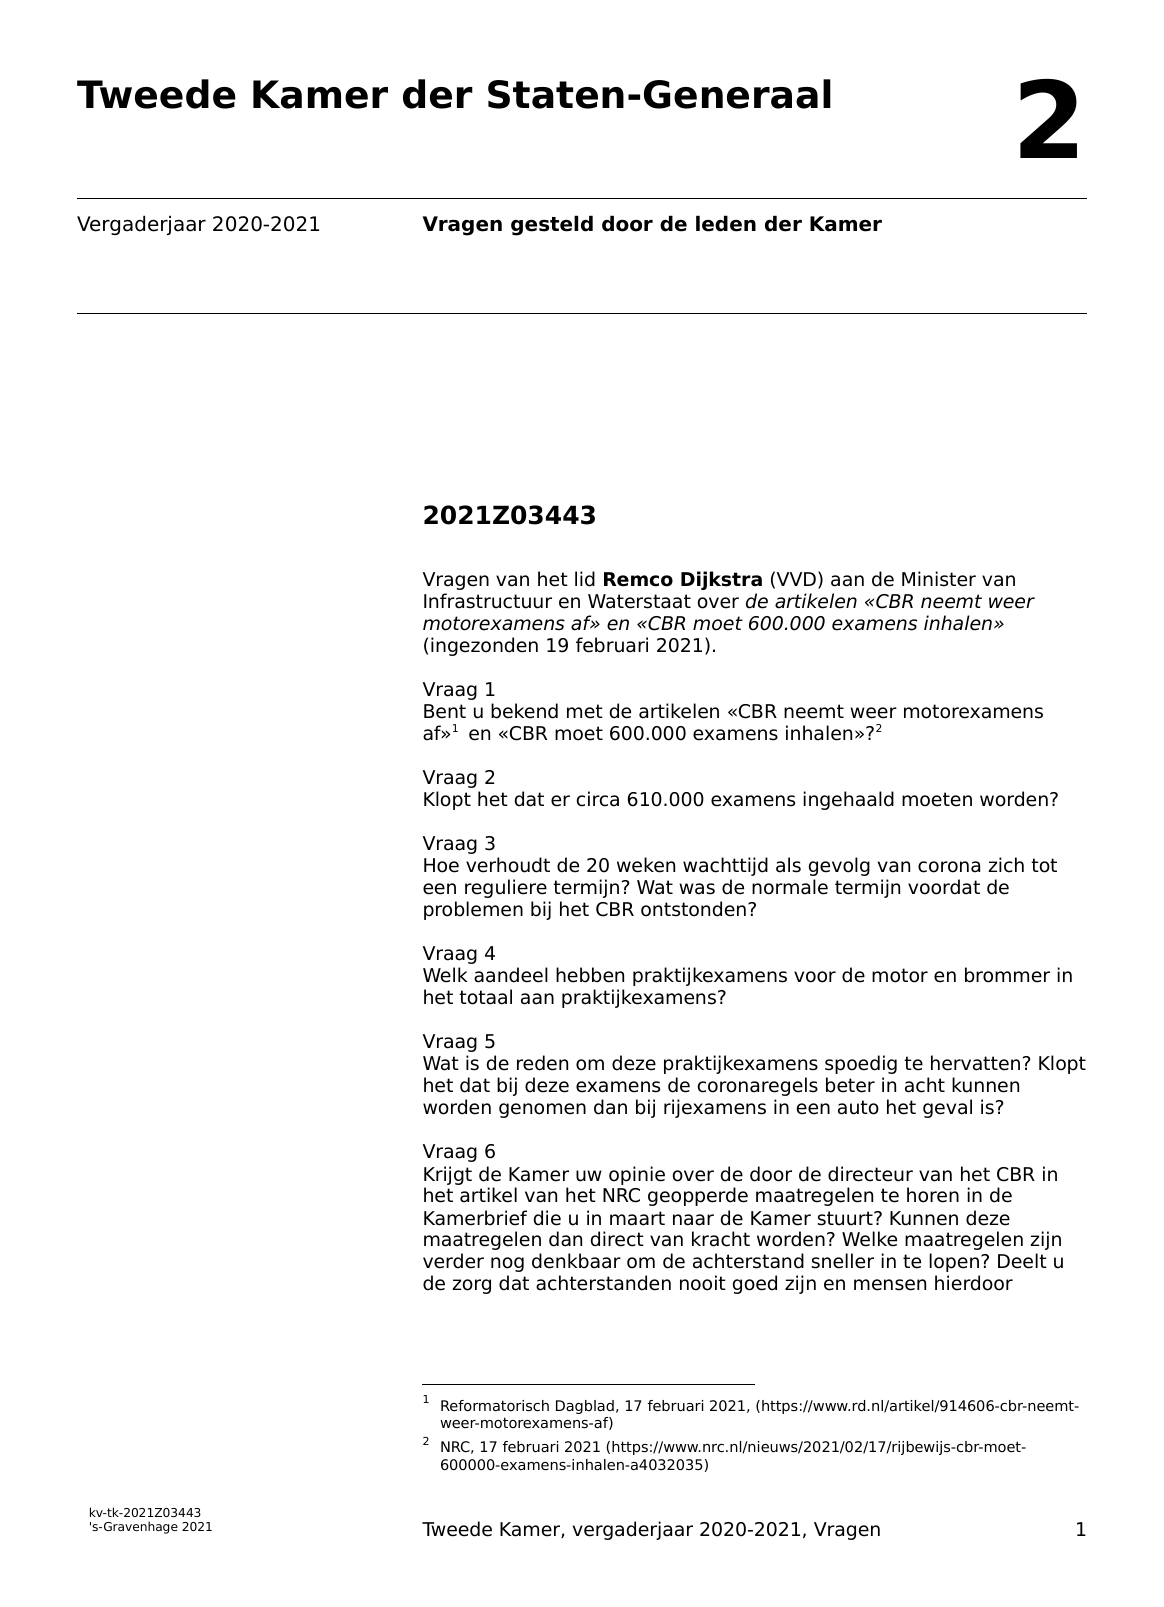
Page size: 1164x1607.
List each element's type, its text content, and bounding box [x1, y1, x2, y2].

text kv-tk-2021Z03443 [88, 1506, 323, 1520]
text Reformatorisch Dagblad, 17 februari 2021, (https://www.rd.nl/artikel/914606-cbr-neemt-weer-motorexamens-af) [422, 1393, 1087, 1432]
table_cell Vragen gesteld door de leden der Kamer [422, 199, 1087, 313]
text NRC, 17 februari 2021 (https://www.nrc.nl/nieuws/2021/02/17/rijbewijs-cbr-moet-600000-examens-inhalen-a4032035) [422, 1435, 1087, 1474]
text Vragen van het lid Remco Dijkstra (VVD) aan de Minister van Infrastructuur en Waterstaat over de artikelen «CBR neemt weer motorexamens af» en «CBR moet 600.000 examens inhalen» (ingezonden 19 februari 2021). [422, 569, 1087, 657]
text Vraag 5 [422, 1031, 1087, 1053]
text 2021Z03443 [422, 501, 1087, 531]
text Bent u bekend met de artikelen «CBR neemt weer motorexamens af» en «CBR moet 600.000 examens inhalen»? [422, 701, 1087, 745]
text Vraag 6 [422, 1141, 1087, 1163]
text Vraag 2 [422, 767, 1087, 789]
text Klopt het dat er circa 610.000 examens ingehaald moeten worden? [422, 789, 1087, 811]
text Vraag 3 [422, 833, 1087, 855]
table_header Tweede Kamer der Staten-Generaal [77, 59, 886, 198]
table_header 2 [886, 59, 1087, 198]
table_cell Vergaderjaar 2020-2021 [77, 199, 422, 313]
text Hoe verhoudt de 20 weken wachttijd als gevolg van corona zich tot een reguliere termijn? Wat was de normale termijn voordat de problemen bij het CBR ontstonden? [422, 855, 1087, 921]
text Vraag 1 [422, 679, 1087, 701]
text Krijgt de Kamer uw opinie over de door de directeur van het CBR in het artikel van het NRC geopperde maatregelen te horen in de Kamerbrief die u in maart naar de Kamer stuurt? Kunnen deze maatregelen dan direct van kracht worden? Welke maatregelen zijn verder nog denkbaar om de achterstand sneller in te lopen? Deelt u de zorg dat achterstanden nooit goed zijn en mensen hierdoor [422, 1163, 1087, 1295]
text Welk aandeel hebben praktijkexamens voor de motor en brommer in het totaal aan praktijkexamens? [422, 965, 1087, 1009]
text 's-Gravenhage 2021 [88, 1520, 323, 1534]
text Wat is de reden om deze praktijkexamens spoedig te hervatten? Klopt het dat bij deze examens de coronaregels beter in acht kunnen worden genomen dan bij rijexamens in een auto het geval is? [422, 1053, 1087, 1119]
text Vraag 4 [422, 943, 1087, 965]
